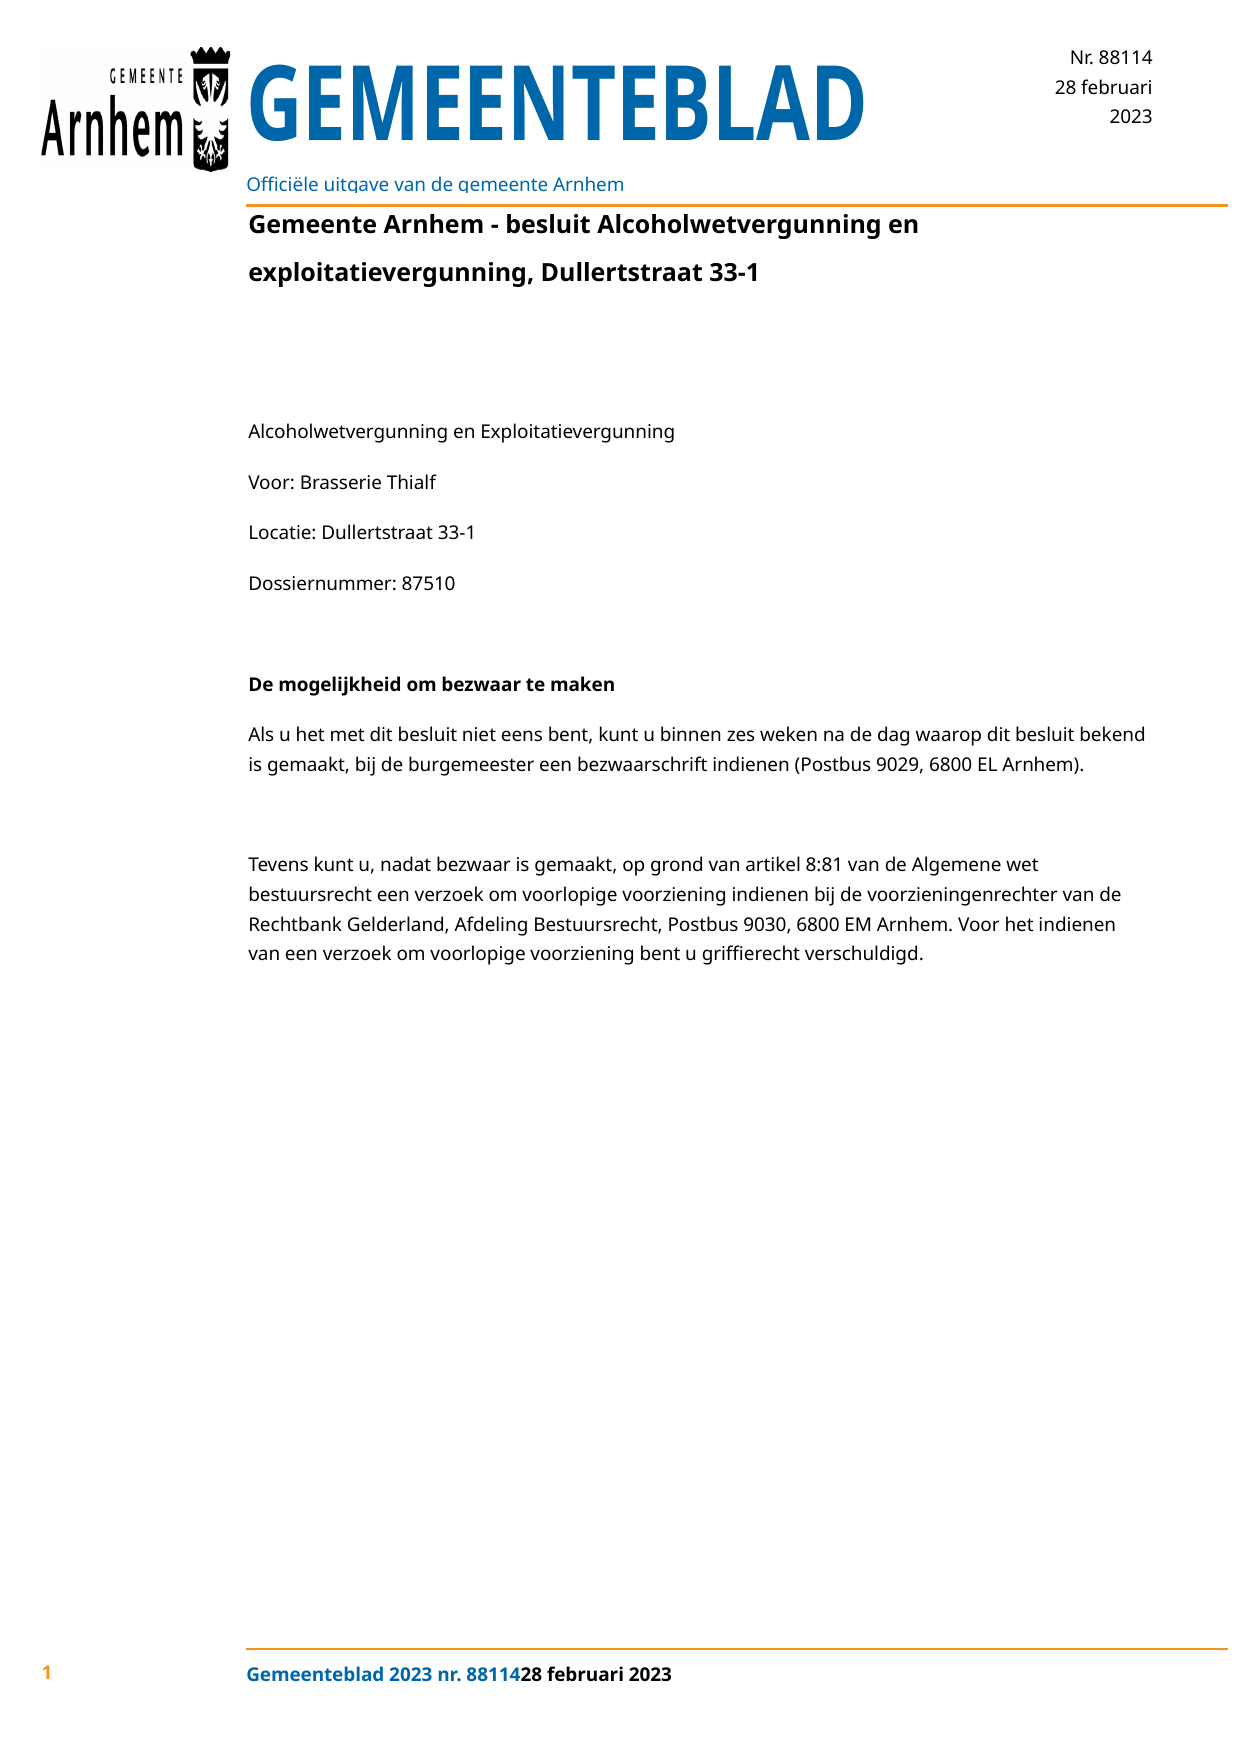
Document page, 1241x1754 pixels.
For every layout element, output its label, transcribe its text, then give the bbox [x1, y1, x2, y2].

text Gemeente Arnhem - besluit Alcoholwetvergunning en exploitatievergunning, Dullertstraat 33-1 [248, 207, 1152, 288]
text De mogelijkheid om bezwaar te maken [248, 671, 1152, 697]
text Tevens kunt u, nadat bezwaar is gemaakt, op grond van artikel 8:81 van de Algemene wet bestuursrecht een verzoek om voorlopige voorziening indienen bij de voorzieningenrechter van de Rechtbank Gelderland, Afdeling Bestuursrecht, Postbus 9030, 6800 EM Arnhem. Voor het indienen van een verzoek om voorlopige voorziening bent u griffierecht verschuldigd. [248, 852, 1152, 966]
text Locatie: Dullertstraat 33-1 [248, 519, 1152, 545]
text Als u het met dit besluit niet eens bent, kunt u binnen zes weken na de dag waarop dit besluit bekend is gemaakt, bij de burgemeester een bezwaarschrift indienen (Postbus 9029, 6800 EL Arnhem). [248, 721, 1152, 777]
picture [41, 47, 231, 172]
text Voor: Brasserie Thialf [248, 469, 1152, 495]
text Dossiernummer: 87510 [248, 570, 1152, 596]
text Alcoholwetvergunning en Exploitatievergunning [248, 419, 1152, 444]
